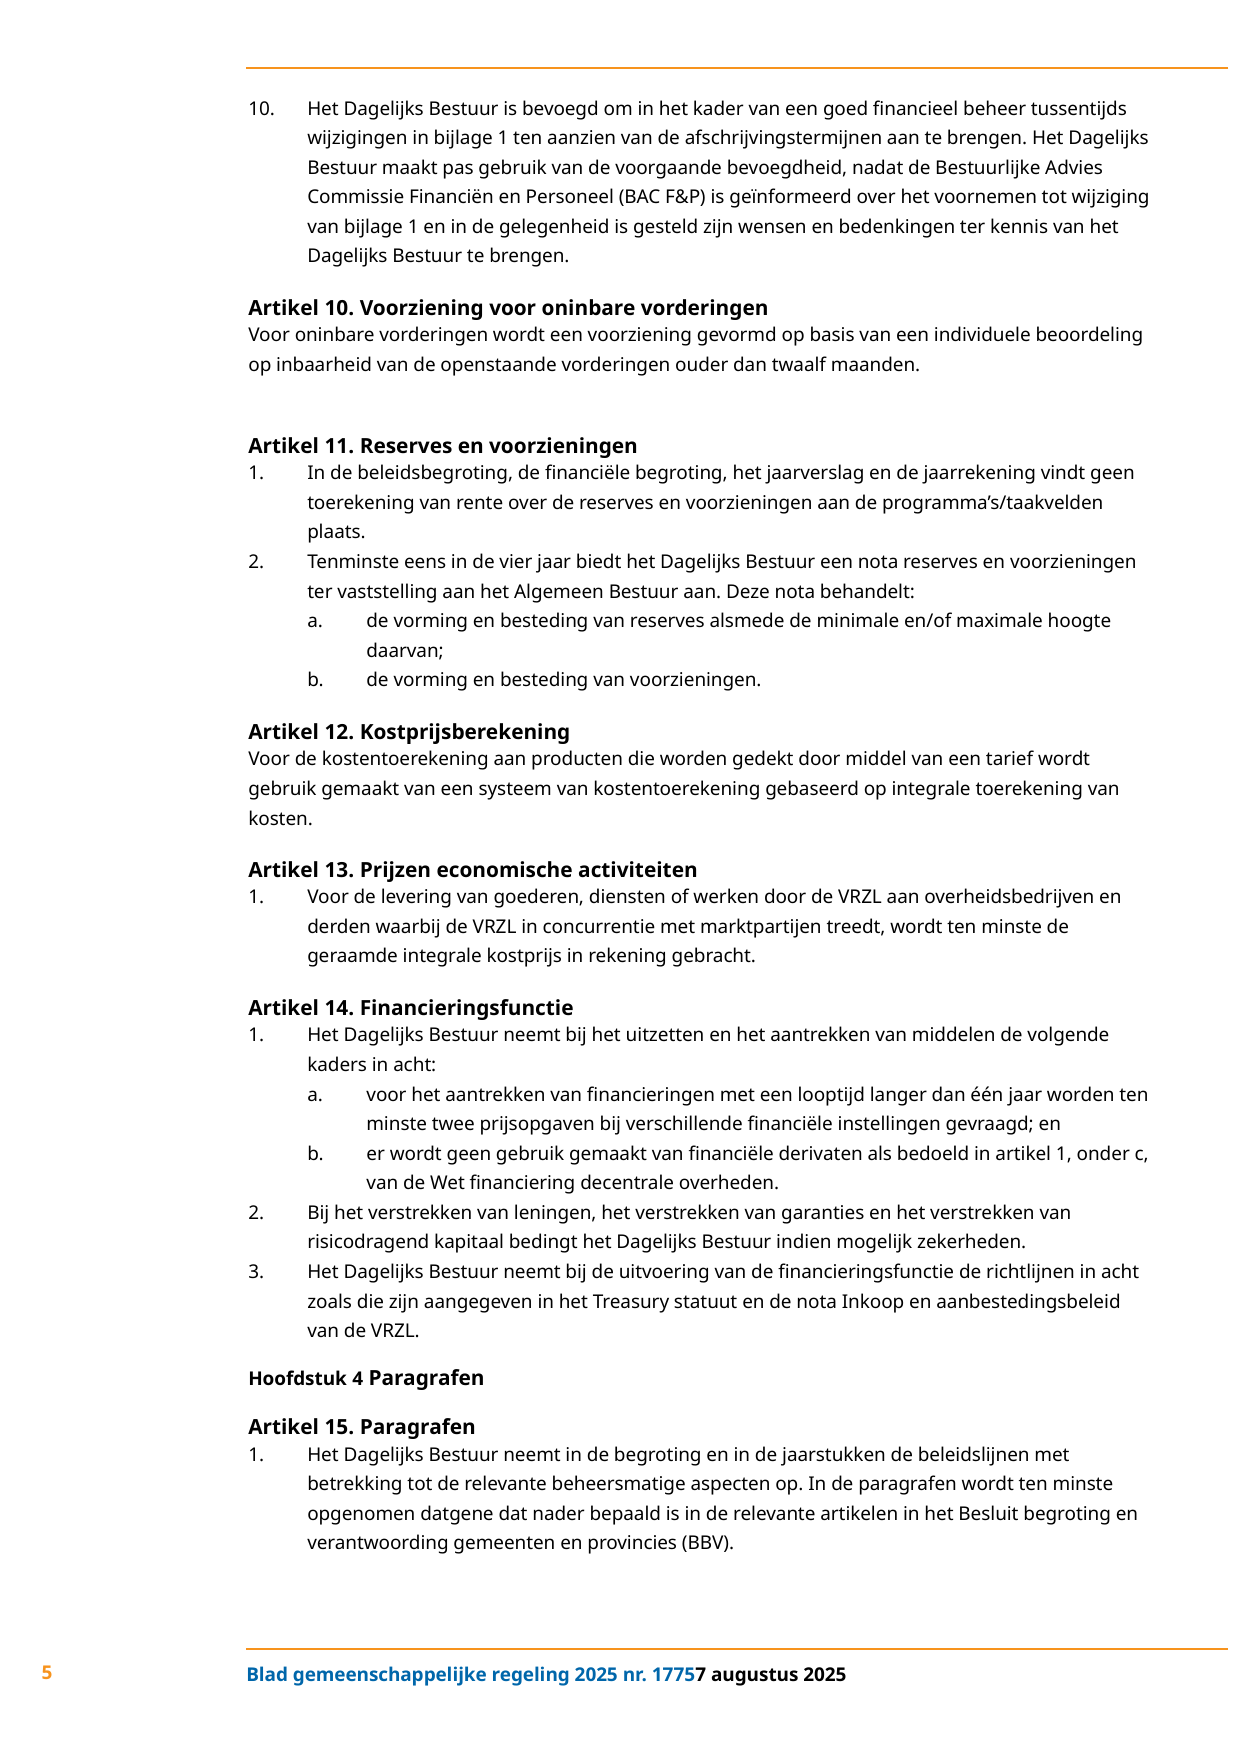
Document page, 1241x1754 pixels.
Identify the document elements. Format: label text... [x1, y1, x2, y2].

list er wordt geen gebruik gemaakt van financiële derivaten als bedoeld in artikel 1, onder c, van de Wet financiering decentrale overheden. [307, 1140, 1152, 1195]
text Voor oninbare vorderingen wordt een voorziening gevormd op basis van een individuele beoordeling op inbaarheid van de openstaande vorderingen ouder dan twaalf maanden. [248, 322, 1152, 377]
text Artikel 13. Prijzen economische activiteiten [248, 855, 1152, 883]
list Het Dagelijks Bestuur is bevoegd om in het kader van een goed financieel beheer tussentijds wijzigingen in bijlage 1 ten aanzien van de afschrijvingstermijnen aan te brengen. Het Dagelijks Bestuur maakt pas gebruik van de voorgaande bevoegdheid, nadat de Bestuurlijke Advies Commissie Financiën en Personeel (BAC F&P) is geïnformeerd over het voornemen tot wijziging van bijlage 1 en in de gelegenheid is gesteld zijn wensen en bedenkingen ter kennis van het Dagelijks Bestuur te brengen. [248, 95, 1152, 268]
list de vorming en besteding van voorzieningen. [307, 667, 1152, 692]
list Het Dagelijks Bestuur neemt in de begroting en in de jaarstukken de beleidslijnen met betrekking tot de relevante beheersmatige aspecten op. In de paragrafen wordt ten minste opgenomen datgene dat nader bepaald is in de relevante artikelen in het Besluit begroting en verantwoording gemeenten en provincies (BBV). [248, 1441, 1152, 1555]
list voor het aantrekken van financieringen met een looptijd langer dan één jaar worden ten minste twee prijsopgaven bij verschillende financiële instellingen gevraagd; en [307, 1081, 1152, 1136]
list In de beleidsbegroting, de financiële begroting, het jaarverslag en de jaarrekening vindt geen toerekening van rente over de reserves en voorzieningen aan de programma’s/taakvelden plaats. [248, 459, 1152, 544]
list Bij het verstrekken van leningen, het verstrekken van garanties en het verstrekken van risicodragend kapitaal bedingt het Dagelijks Bestuur indien mogelijk zekerheden. [248, 1199, 1152, 1254]
list Tenminste eens in de vier jaar biedt het Dagelijks Bestuur een nota reserves en voorzieningen ter vaststelling aan het Algemeen Bestuur aan. Deze nota behandelt: [248, 548, 1152, 604]
text Artikel 14. Financieringsfunctie [248, 993, 1152, 1022]
text Artikel 11. Reserves en voorzieningen [248, 431, 1152, 459]
picture [41, 47, 231, 172]
text Artikel 12. Kostprijsberekening [248, 717, 1152, 746]
text Artikel 15. Paragrafen [248, 1412, 1152, 1441]
list Voor de levering van goederen, diensten of werken door de VRZL aan overheidsbedrijven en derden waarbij de VRZL in concurrentie met marktpartijen treedt, wordt ten minste de geraamde integrale kostprijs in rekening gebracht. [248, 883, 1152, 968]
list Het Dagelijks Bestuur neemt bij het uitzetten en het aantrekken van middelen de volgende kaders in acht: [248, 1022, 1152, 1077]
list Het Dagelijks Bestuur neemt bij de uitvoering van de financieringsfunctie de richtlijnen in acht zoals die zijn aangegeven in het Treasury statuut en de nota Inkoop en aanbestedingsbeleid van de VRZL. [248, 1258, 1152, 1343]
text Hoofdstuk 4 Paragrafen [248, 1363, 1152, 1391]
text Artikel 10. Voorziening voor oninbare vorderingen [248, 293, 1152, 322]
list de vorming en besteding van reserves alsmede de minimale en/of maximale hoogte daarvan; [307, 607, 1152, 663]
text Voor de kostentoerekening aan producten die worden gedekt door middel van een tarief wordt gebruik gemaakt van een systeem van kostentoerekening gebaseerd op integrale toerekening van kosten. [248, 746, 1152, 830]
